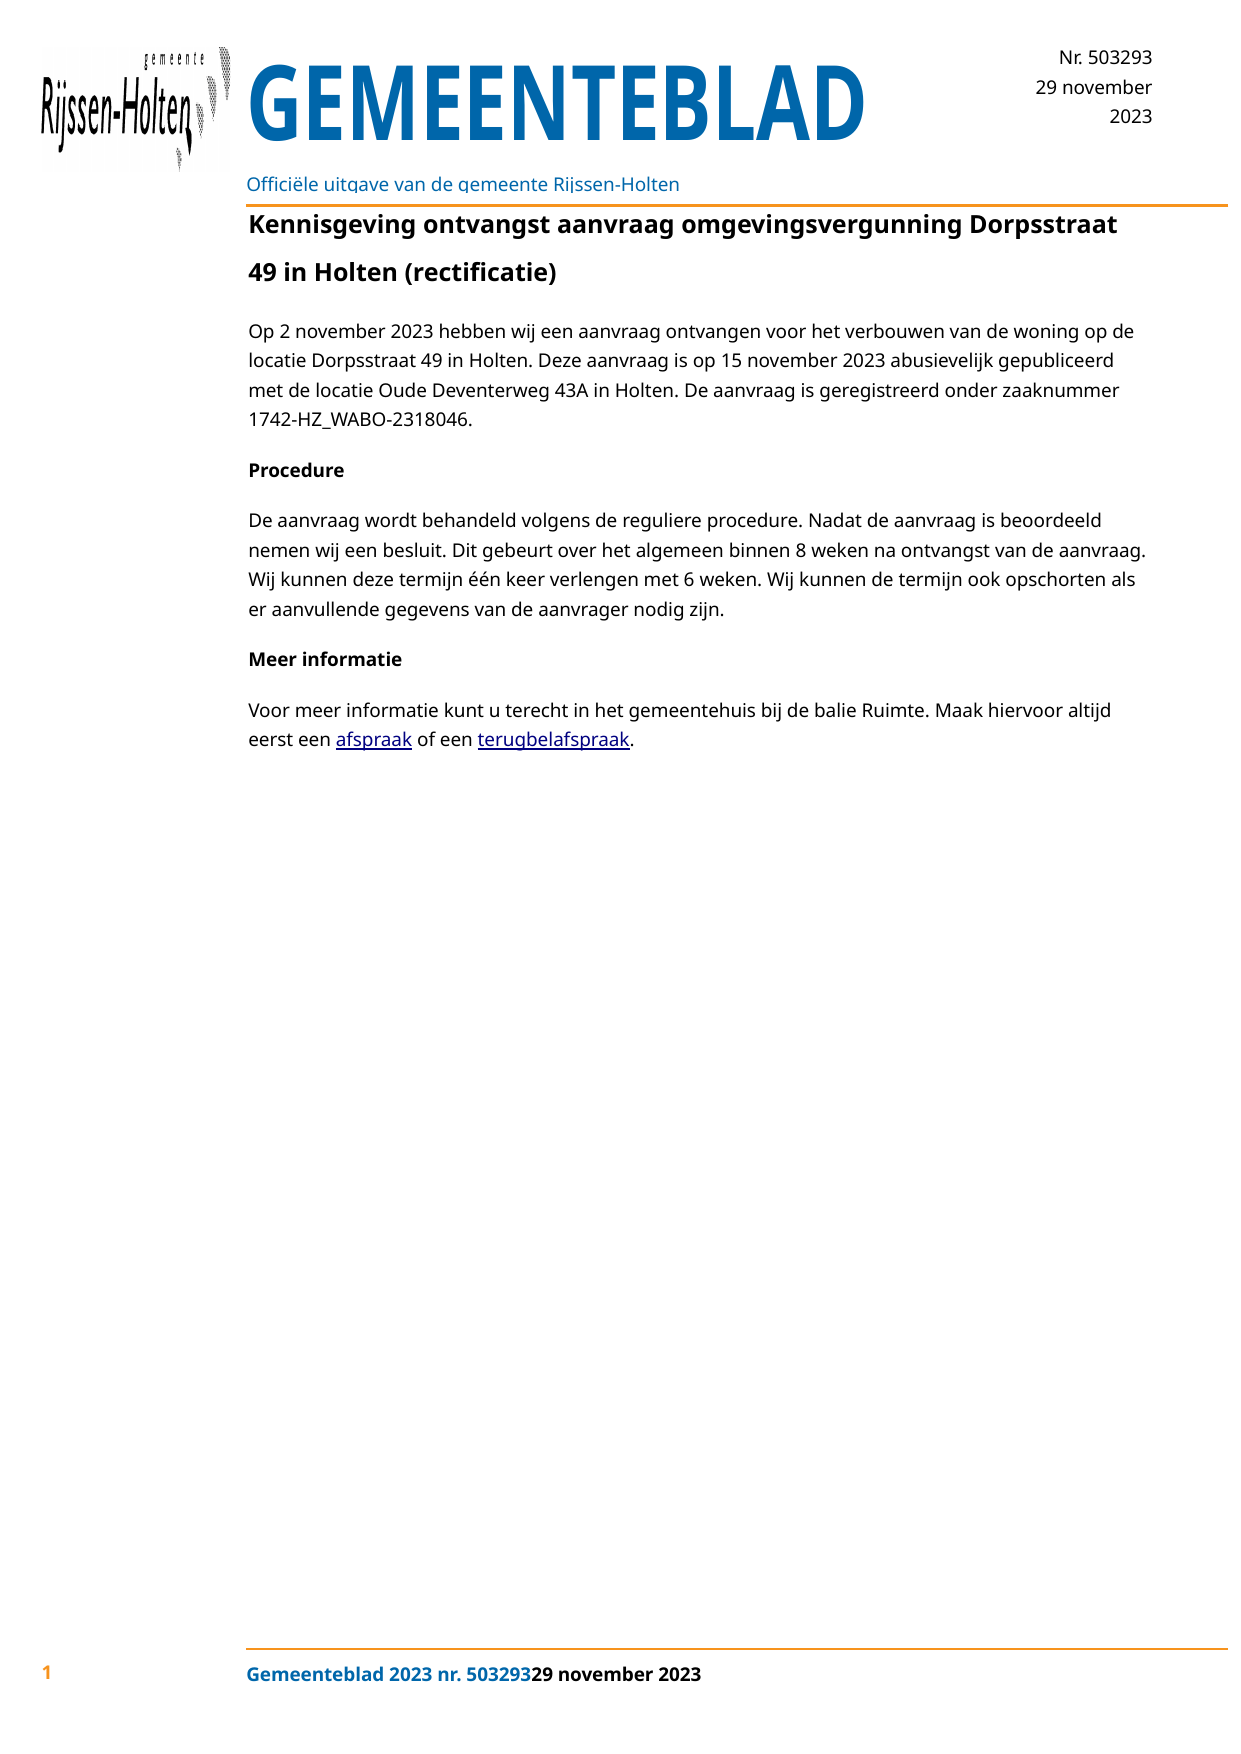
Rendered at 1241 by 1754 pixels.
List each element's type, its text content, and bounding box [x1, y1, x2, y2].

text Meer informatie [248, 647, 1152, 672]
text Kennisgeving ontvangst aanvraag omgevingsvergunning Dorpsstraat 49 in Holten (rectificatie) [248, 207, 1152, 288]
text Procedure [248, 457, 1152, 483]
picture [41, 47, 231, 172]
text De aanvraag wordt behandeld volgens de reguliere procedure. Nadat de aanvraag is beoordeeld nemen wij een besluit. Dit gebeurt over het algemeen binnen 8 weken na ontvangst van de aanvraag. Wij kunnen deze termijn één keer verlengen met 6 weken. Wij kunnen de termijn ook opschorten als er aanvullende gegevens van de aanvrager nodig zijn. [248, 507, 1152, 622]
text Voor meer informatie kunt u terecht in het gemeentehuis bij de balie Ruimte. Maak hiervoor altijd eerst een afspraak of een terugbelafspraak. [248, 697, 1152, 752]
text Op 2 november 2023 hebben wij een aanvraag ontvangen voor het verbouwen van de woning op de locatie Dorpsstraat 49 in Holten. Deze aanvraag is op 15 november 2023 abusievelijk gepubliceerd met de locatie Oude Deventerweg 43A in Holten. De aanvraag is geregistreerd onder zaaknummer 1742-HZ_WABO-2318046. [248, 318, 1152, 432]
